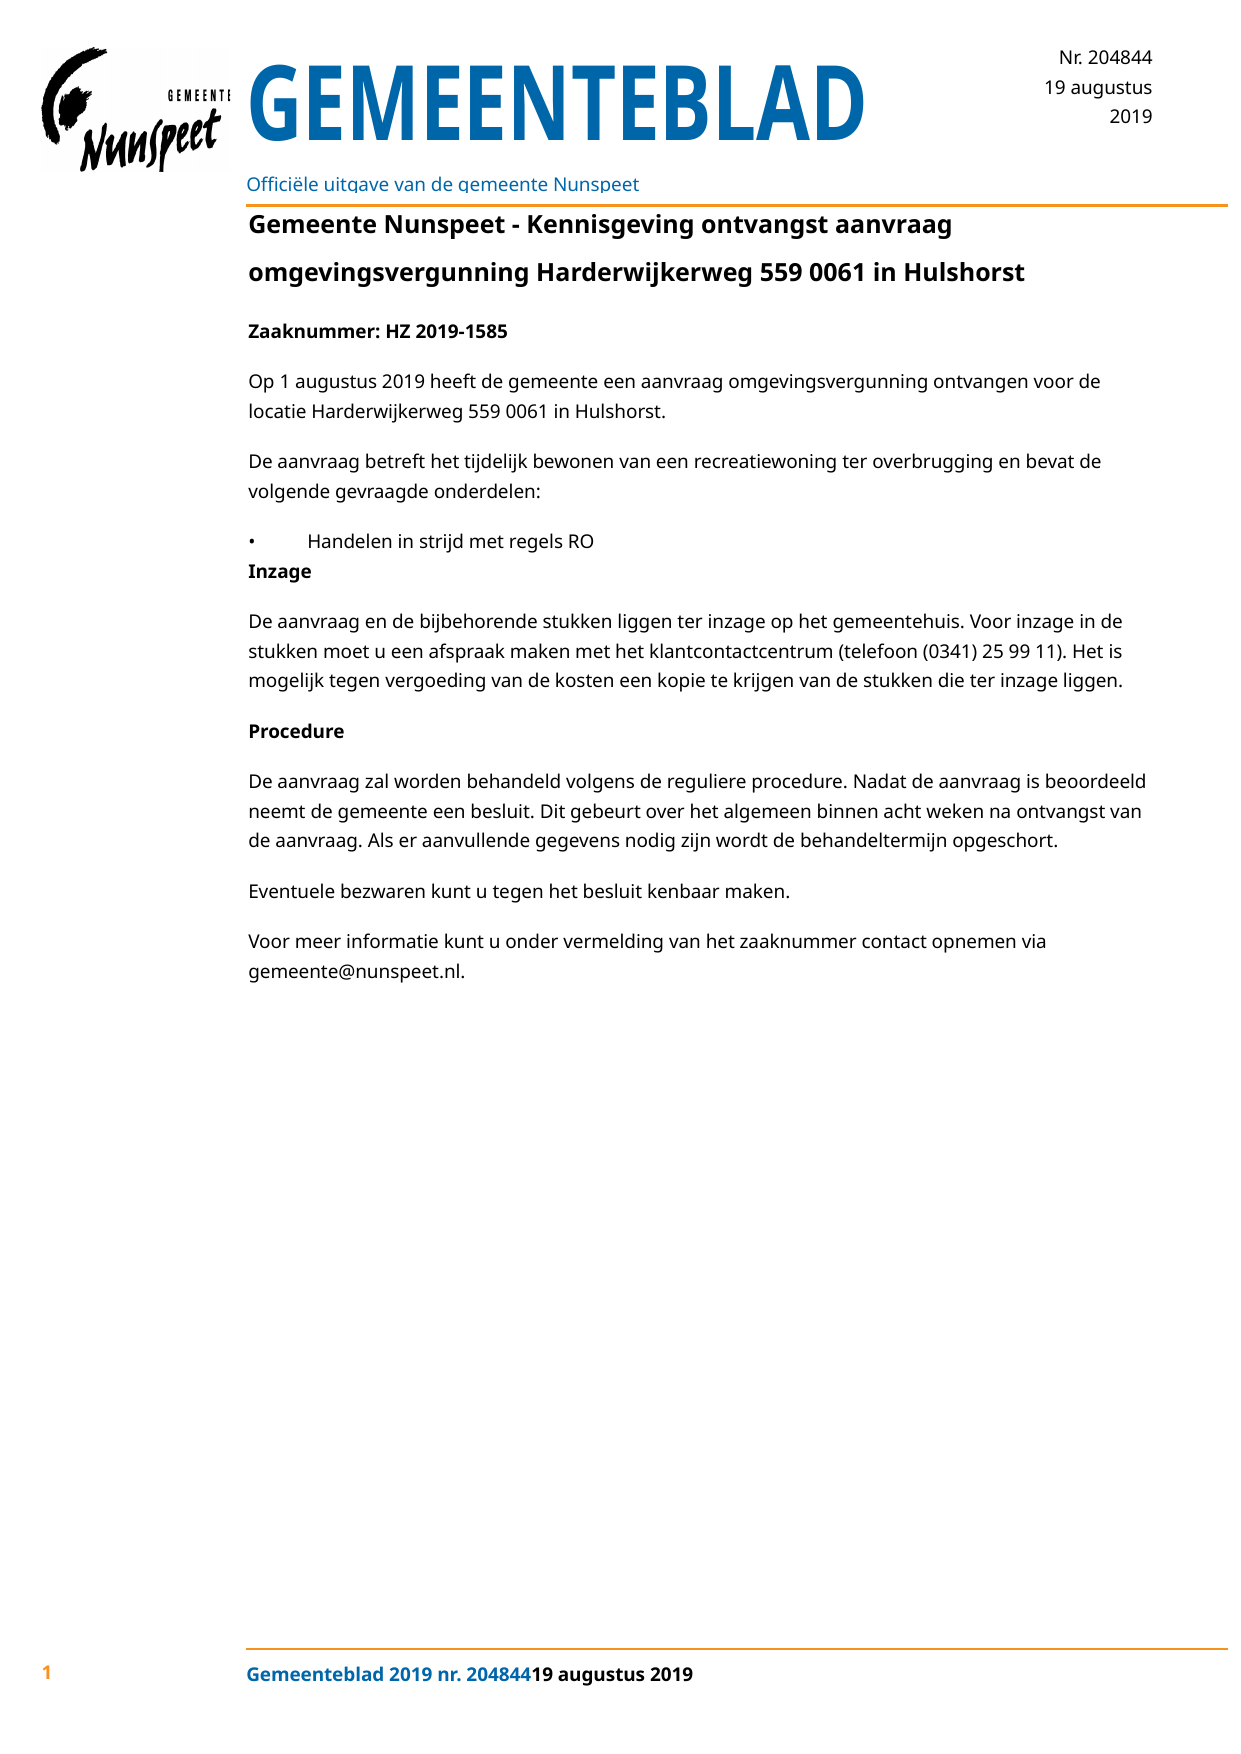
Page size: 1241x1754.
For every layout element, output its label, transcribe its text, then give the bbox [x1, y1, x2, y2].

text Eventuele bezwaren kunt u tegen het besluit kenbaar maken. [248, 878, 1152, 904]
text De aanvraag betreft het tijdelijk bewonen van een recreatiewoning ter overbrugging en bevat de volgende gevraagde onderdelen: [248, 448, 1152, 504]
text De aanvraag en de bijbehorende stukken liggen ter inzage op het gemeentehuis. Voor inzage in de stukken moet u een afspraak maken met het klantcontactcentrum (telefoon (0341) 25 99 11). Het is mogelijk tegen vergoeding van de kosten een kopie te krijgen van de stukken die ter inzage liggen. [248, 608, 1152, 693]
text Voor meer informatie kunt u onder vermelding van het zaaknummer contact opnemen via gemeente@nunspeet.nl. [248, 928, 1152, 984]
text Zaaknummer: HZ 2019-1585 [248, 318, 1152, 344]
text Op 1 augustus 2019 heeft de gemeente een aanvraag omgevingsvergunning ontvangen voor de locatie Harderwijkerweg 559 0061 in Hulshorst. [248, 368, 1152, 424]
list Handelen in strijd met regels RO [248, 528, 1152, 554]
text Inzage [248, 558, 1152, 584]
text De aanvraag zal worden behandeld volgens de reguliere procedure. Nadat de aanvraag is beoordeeld neemt de gemeente een besluit. Dit gebeurt over het algemeen binnen acht weken na ontvangst van de aanvraag. Als er aanvullende gegevens nodig zijn wordt de behandeltermijn opgeschort. [248, 768, 1152, 853]
picture [41, 47, 231, 172]
text Procedure [248, 718, 1152, 744]
text Gemeente Nunspeet - Kennisgeving ontvangst aanvraag omgevingsvergunning Harderwijkerweg 559 0061 in Hulshorst [248, 207, 1152, 288]
